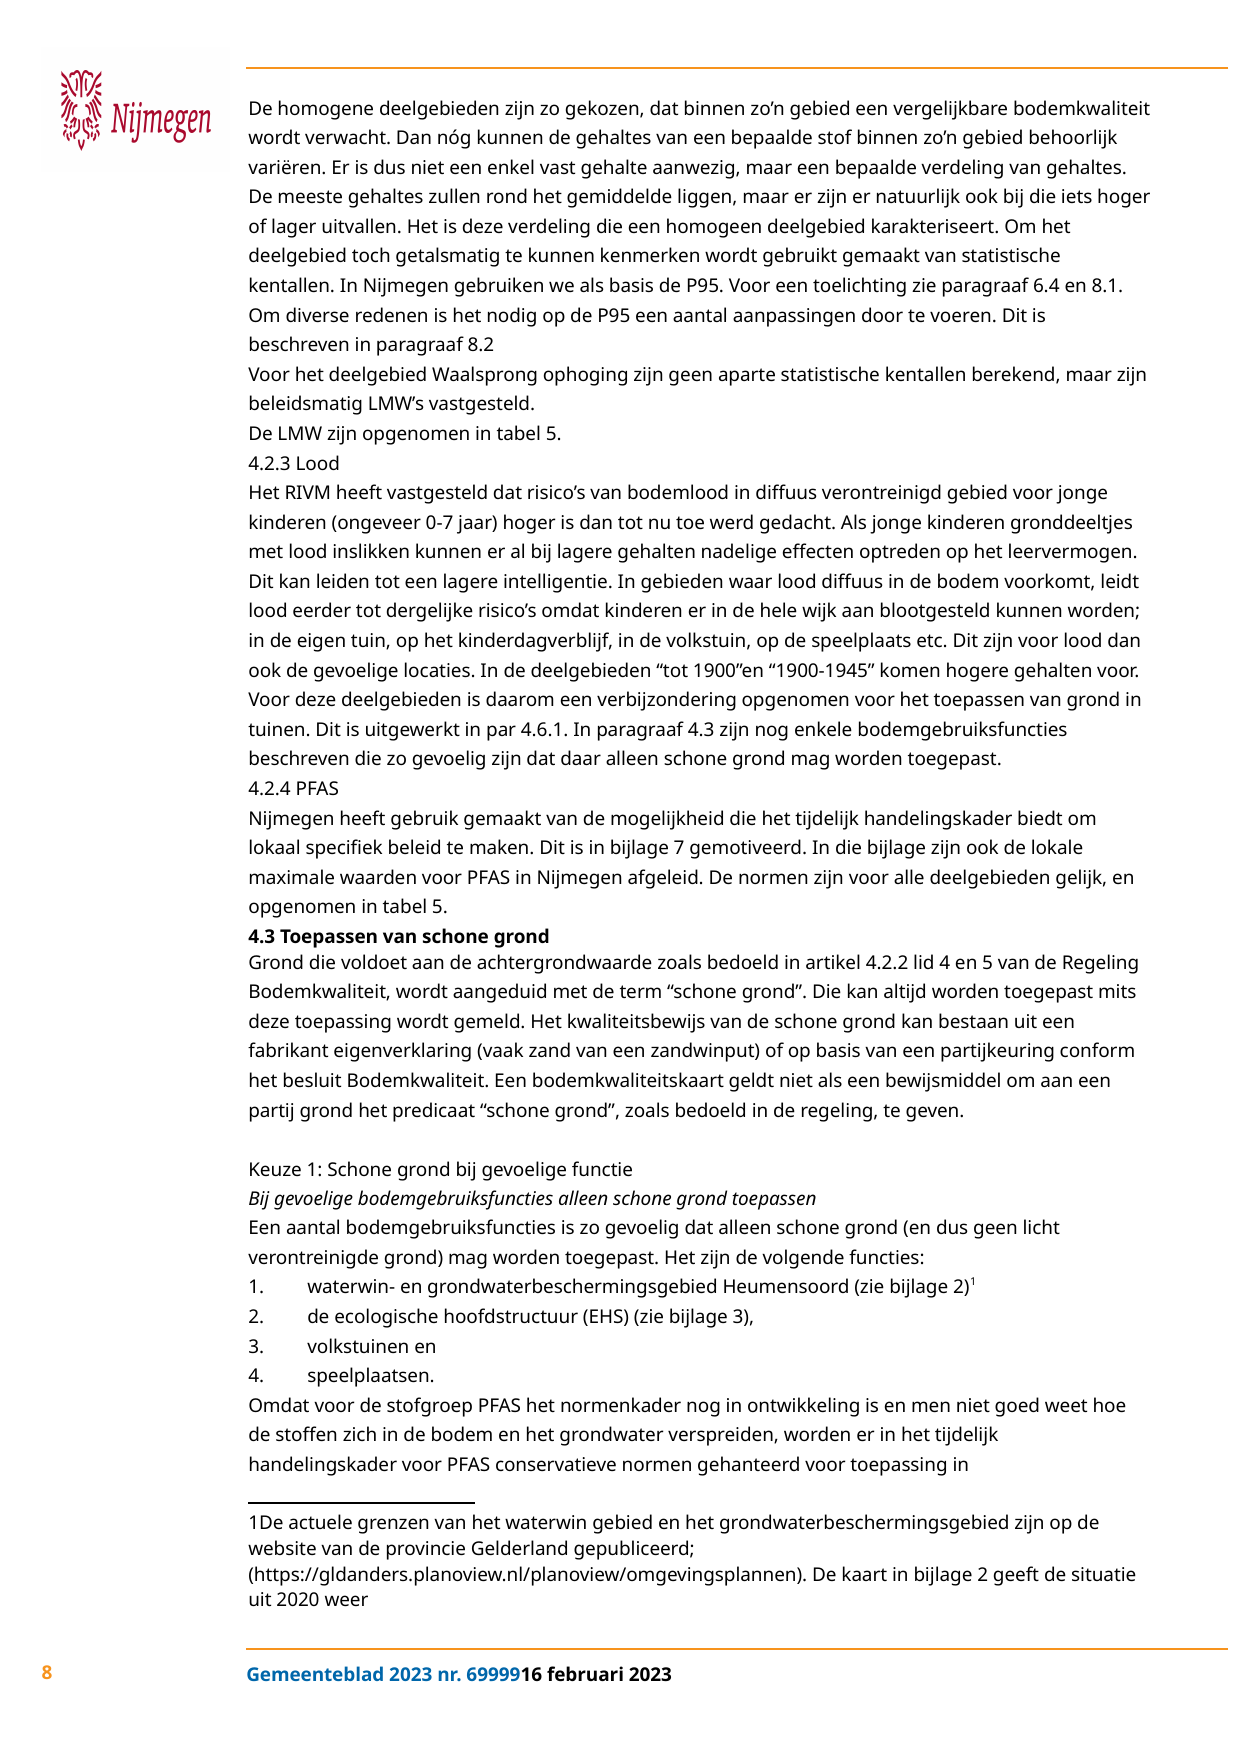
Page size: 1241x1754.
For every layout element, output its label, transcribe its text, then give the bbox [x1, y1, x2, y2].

text 4.2.4 PFAS [248, 775, 1152, 801]
text Nijmegen heeft gebruik gemaakt van de mogelijkheid die het tijdelijk handelingskader biedt om lokaal specifiek beleid te maken. Dit is in bijlage 7 gemotiveerd. In die bijlage zijn ook de lokale maximale waarden voor PFAS in Nijmegen afgeleid. De normen zijn voor alle deelgebieden gelijk, en opgenomen in tabel 5. [248, 805, 1152, 919]
text Omdat voor de stofgroep PFAS het normenkader nog in ontwikkeling is en men niet goed weet hoe de stoffen zich in de bodem en het grondwater verspreiden, worden er in het tijdelijk handelingskader voor PFAS conservatieve normen gehanteerd voor toepassing in [248, 1392, 1152, 1477]
text De LMW zijn opgenomen in tabel 5. [248, 420, 1152, 446]
table_header Keuze 1: Schone grond bij gevoelige functie [248, 1156, 1152, 1182]
text Om diverse redenen is het nodig op de P95 een aantal aanpassingen door te voeren. Dit is beschreven in paragraaf 8.2 [248, 302, 1152, 357]
list De actuele grenzen van het waterwin gebied en het grondwaterbeschermingsgebied zijn op de website van de provincie Gelderland gepubliceerd; (https://gldanders.planoview.nl/planoview/omgevingsplannen). De kaart in bijlage 2 geeft de situatie uit 2020 weer [248, 1509, 1152, 1612]
picture [41, 47, 231, 172]
text 4.3 Toepassen van schone grond [248, 923, 1152, 949]
text Bij gevoelige bodemgebruiksfuncties alleen schone grond toepassen [248, 1185, 1152, 1211]
list de ecologische hoofdstructuur (EHS) (zie bijlage 3), [248, 1303, 1152, 1329]
list waterwin- en grondwaterbeschermingsgebied Heumensoord (zie bijlage 2) [248, 1274, 1152, 1299]
text De homogene deelgebieden zijn zo gekozen, dat binnen zo’n gebied een vergelijkbare bodemkwaliteit wordt verwacht. Dan nóg kunnen de gehaltes van een bepaalde stof binnen zo’n gebied behoorlijk variëren. Er is dus niet een enkel vast gehalte aanwezig, maar een bepaalde verdeling van gehaltes. De meeste gehaltes zullen rond het gemiddelde liggen, maar er zijn er natuurlijk ook bij die iets hoger of lager uitvallen. Het is deze verdeling die een homogeen deelgebied karakteriseert. Om het deelgebied toch getalsmatig te kunnen kenmerken wordt gebruikt gemaakt van statistische kentallen. In Nijmegen gebruiken we als basis de P95. Voor een toelichting zie paragraaf 6.4 en 8.1. [248, 95, 1152, 298]
list volkstuinen en [248, 1333, 1152, 1359]
text Een aantal bodemgebruiksfuncties is zo gevoelig dat alleen schone grond (en dus geen licht verontreinigde grond) mag worden toegepast. Het zijn de volgende functies: [248, 1214, 1152, 1270]
text Voor het deelgebied Waalsprong ophoging zijn geen aparte statistische kentallen berekend, maar zijn beleidsmatig LMW’s vastgesteld. [248, 361, 1152, 416]
text Het RIVM heeft vastgesteld dat risico’s van bodemlood in diffuus verontreinigd gebied voor jonge kinderen (ongeveer 0-7 jaar) hoger is dan tot nu toe werd gedacht. Als jonge kinderen gronddeeltjes met lood inslikken kunnen er al bij lagere gehalten nadelige effecten optreden op het leervermogen. Dit kan leiden tot een lagere intelligentie. In gebieden waar lood diffuus in de bodem voorkomt, leidt lood eerder tot dergelijke risico’s omdat kinderen er in de hele wijk aan blootgesteld kunnen worden; in de eigen tuin, op het kinderdagverblijf, in de volkstuin, op de speelplaats etc. Dit zijn voor lood dan ook de gevoelige locaties. In de deelgebieden “tot 1900”en “1900-1945” komen hogere gehalten voor. Voor deze deelgebieden is daarom een verbijzondering opgenomen voor het toepassen van grond in tuinen. Dit is uitgewerkt in par 4.6.1. In paragraaf 4.3 zijn nog enkele bodemgebruiksfuncties beschreven die zo gevoelig zijn dat daar alleen schone grond mag worden toegepast. [248, 479, 1152, 771]
text Grond die voldoet aan de achtergrondwaarde zoals bedoeld in artikel 4.2.2 lid 4 en 5 van de Regeling Bodemkwaliteit, wordt aangeduid met de term “schone grond”. Die kan altijd worden toegepast mits deze toepassing wordt gemeld. Het kwaliteitsbewijs van de schone grond kan bestaan uit een fabrikant eigenverklaring (vaak zand van een zandwinput) of op basis van een partijkeuring conform het besluit Bodemkwaliteit. Een bodemkwaliteitskaart geldt niet als een bewijsmiddel om aan een partij grond het predicaat “schone grond”, zoals bedoeld in de regeling, te geven. [248, 949, 1152, 1122]
list speelplaatsen. [248, 1362, 1152, 1388]
text 4.2.3 Lood [248, 450, 1152, 476]
